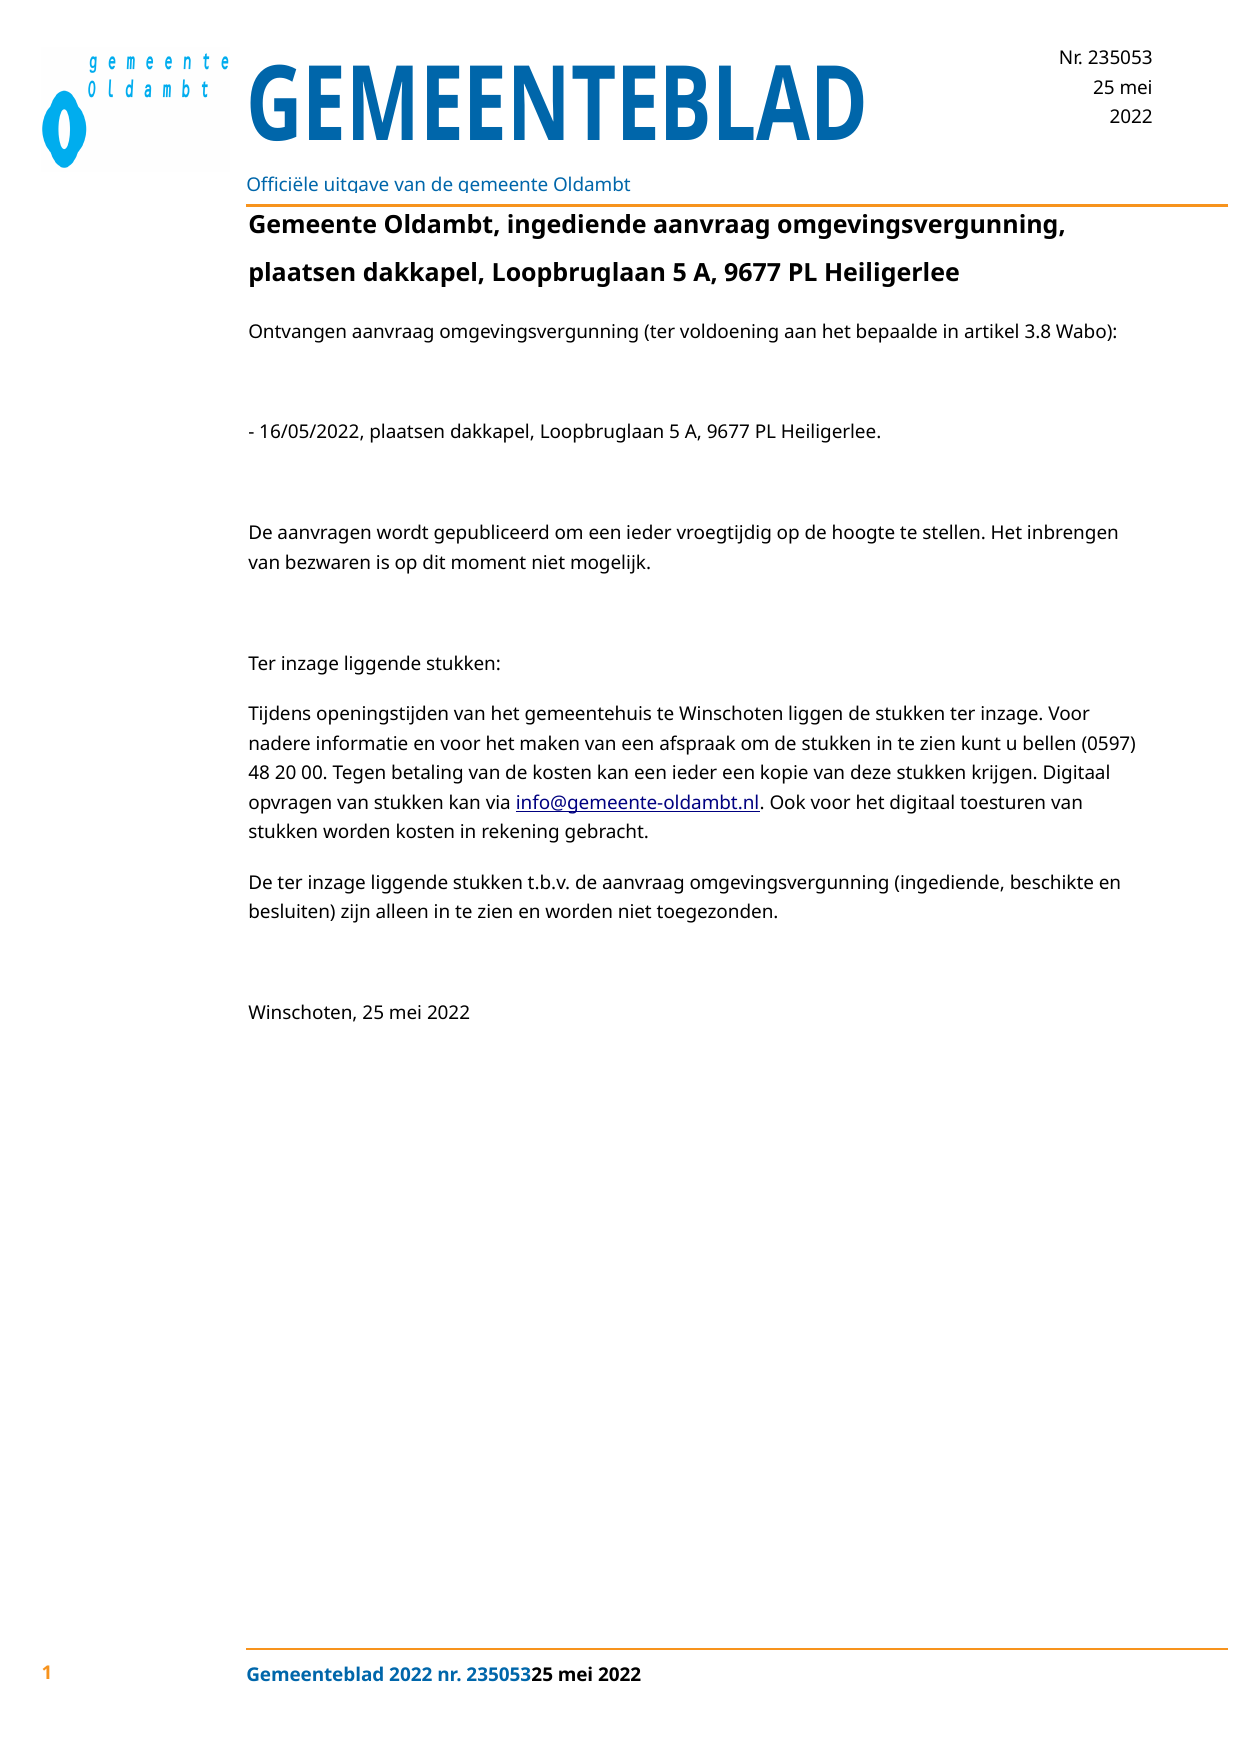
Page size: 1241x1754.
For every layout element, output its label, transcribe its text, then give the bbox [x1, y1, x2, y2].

text Ontvangen aanvraag omgevingsvergunning (ter voldoening aan het bepaalde in artikel 3.8 Wabo): [248, 318, 1152, 344]
text De aanvragen wordt gepubliceerd om een ieder vroegtijdig op de hoogte te stellen. Het inbrengen van bezwaren is op dit moment niet mogelijk. [248, 519, 1152, 575]
picture [41, 47, 231, 172]
text Ter inzage liggende stukken: [248, 650, 1152, 676]
text Tijdens openingstijden van het gemeentehuis te Winschoten liggen de stukken ter inzage. Voor nadere informatie en voor het maken van een afspraak om de stukken in te zien kunt u bellen (0597) 48 20 00. Tegen betaling van de kosten kan een ieder een kopie van deze stukken krijgen. Digitaal opvragen van stukken kan via info@gemeente-oldambt.nl. Ook voor het digitaal toesturen van stukken worden kosten in rekening gebracht. [248, 700, 1152, 844]
text Winschoten, 25 mei 2022 [248, 999, 1152, 1025]
text De ter inzage liggende stukken t.b.v. de aanvraag omgevingsvergunning (ingediende, beschikte en besluiten) zijn alleen in te zien en worden niet toegezonden. [248, 869, 1152, 924]
text Gemeente Oldambt, ingediende aanvraag omgevingsvergunning, plaatsen dakkapel, Loopbruglaan 5 A, 9677 PL Heiligerlee [248, 207, 1152, 288]
text - 16/05/2022, plaatsen dakkapel, Loopbruglaan 5 A, 9677 PL Heiligerlee. [248, 419, 1152, 444]
